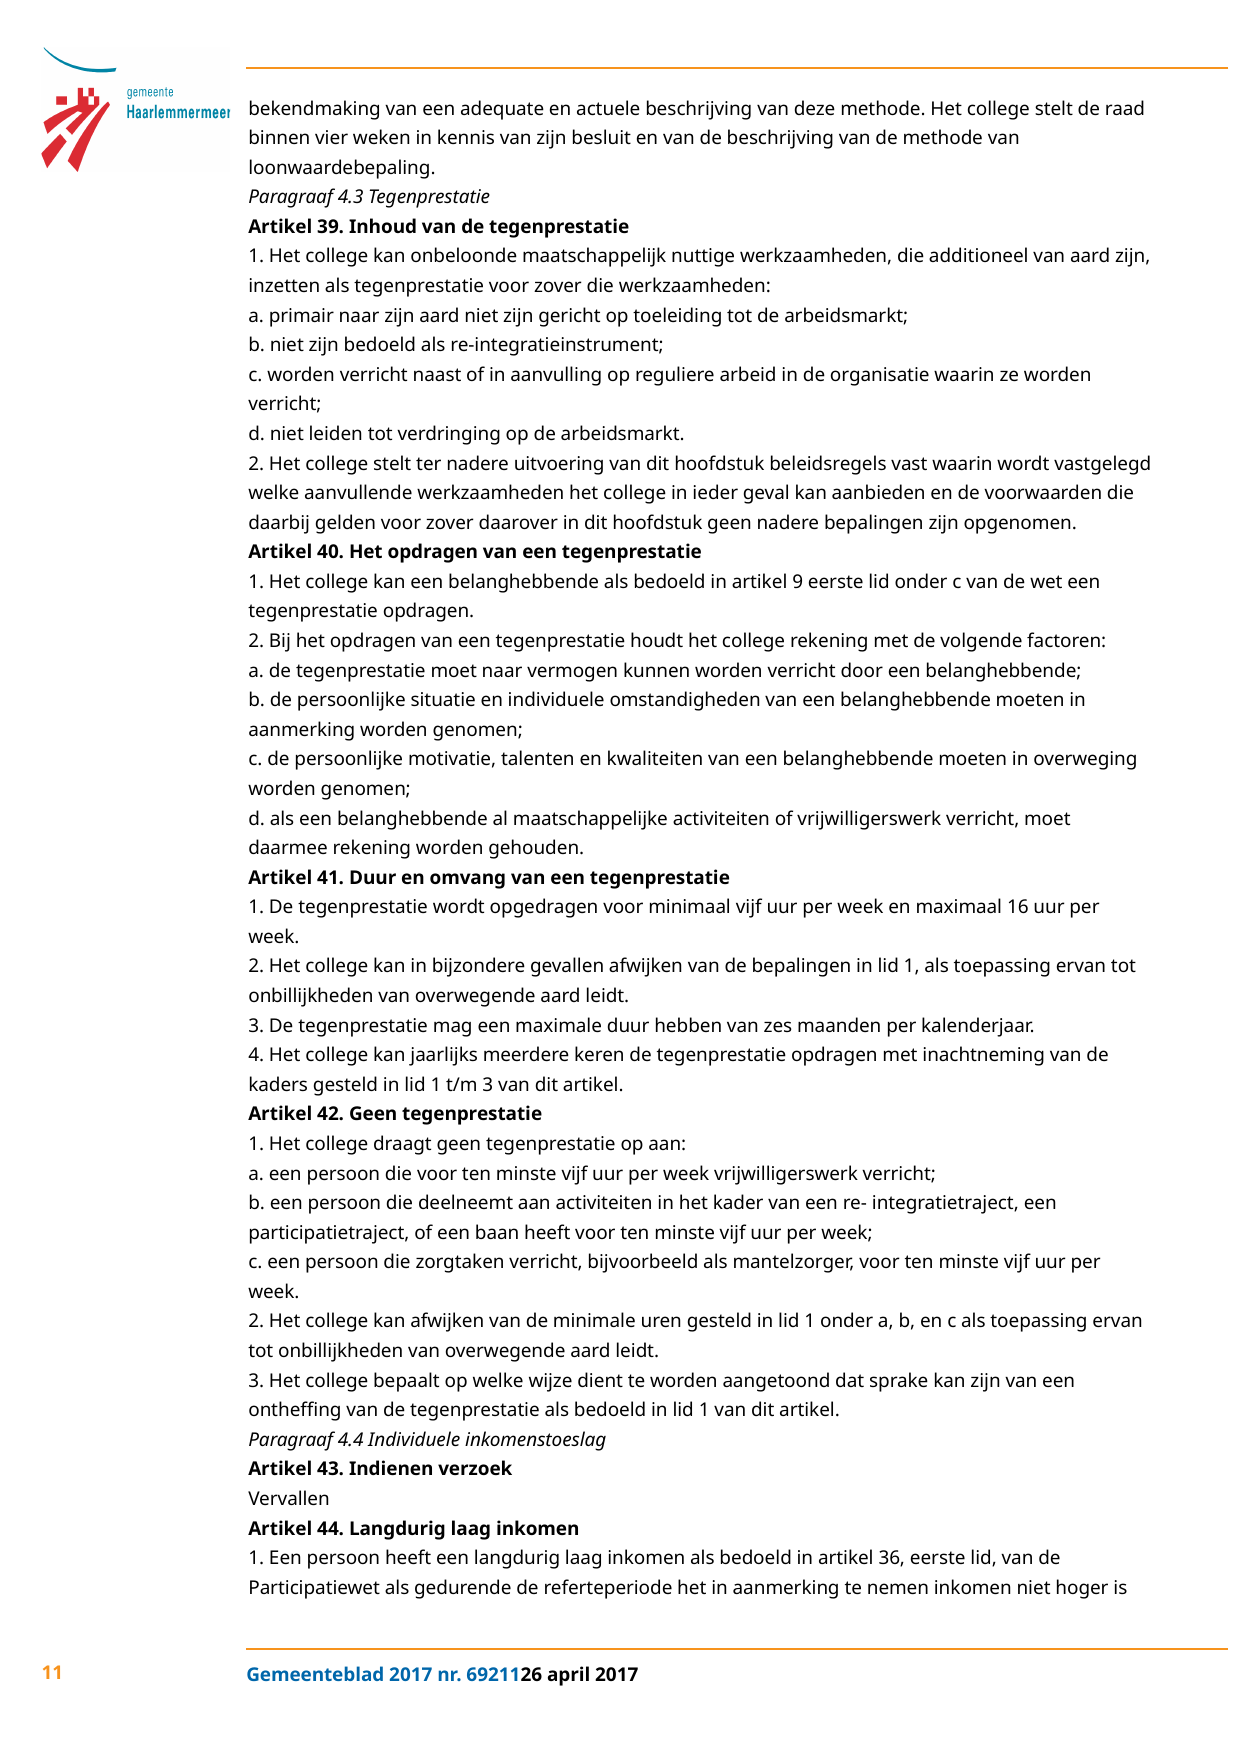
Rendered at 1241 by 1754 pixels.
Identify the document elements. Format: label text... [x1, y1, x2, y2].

text c. worden verricht naast of in aanvulling op reguliere arbeid in de organisatie waarin ze worden verricht; [248, 361, 1152, 416]
text Paragraaf 4.3 Tegenprestatie [248, 183, 1152, 209]
text Artikel 44. Langdurig laag inkomen [248, 1515, 1152, 1541]
text a. een persoon die voor ten minste vijf uur per week vrijwilligerswerk verricht; [248, 1160, 1152, 1186]
text Artikel 39. Inhoud van de tegenprestatie [248, 213, 1152, 239]
text 4. Het college kan jaarlijks meerdere keren de tegenprestatie opdragen met inachtneming van de kaders gesteld in lid 1 t/m 3 van dit artikel. [248, 1041, 1152, 1097]
text a. primair naar zijn aard niet zijn gericht op toeleiding tot de arbeidsmarkt; [248, 302, 1152, 328]
text 2. Het college kan afwijken van de minimale uren gesteld in lid 1 onder a, b, en c als toepassing ervan tot onbillijkheden van overwegende aard leidt. [248, 1308, 1152, 1363]
text 1. Het college kan onbeloonde maatschappelijk nuttige werkzaamheden, die additioneel van aard zijn, inzetten als tegenprestatie voor zover die werkzaamheden: [248, 243, 1152, 298]
picture [41, 47, 231, 172]
text Vervallen [248, 1485, 1152, 1511]
text c. de persoonlijke motivatie, talenten en kwaliteiten van een belanghebbende moeten in overweging worden genomen; [248, 746, 1152, 801]
text 3. De tegenprestatie mag een maximale duur hebben van zes maanden per kalenderjaar. [248, 1012, 1152, 1038]
text Paragraaf 4.4 Individuele inkomenstoeslag [248, 1426, 1152, 1452]
text bekendmaking van een adequate en actuele beschrijving van deze methode. Het college stelt de raad binnen vier weken in kennis van zijn besluit en van de beschrijving van de methode van loonwaardebepaling. [248, 95, 1152, 180]
text Artikel 43. Indienen verzoek [248, 1456, 1152, 1481]
text 2. Bij het opdragen van een tegenprestatie houdt het college rekening met de volgende factoren: [248, 627, 1152, 653]
text 2. Het college kan in bijzondere gevallen afwijken van de bepalingen in lid 1, als toepassing ervan tot onbillijkheden van overwegende aard leidt. [248, 953, 1152, 1008]
text 1. Het college draagt geen tegenprestatie op aan: [248, 1130, 1152, 1156]
text d. als een belanghebbende al maatschappelijke activiteiten of vrijwilligerswerk verricht, moet daarmee rekening worden gehouden. [248, 805, 1152, 860]
text 1. Het college kan een belanghebbende als bedoeld in artikel 9 eerste lid onder c van de wet een tegenprestatie opdragen. [248, 568, 1152, 623]
text Artikel 41. Duur en omvang van een tegenprestatie [248, 864, 1152, 890]
text a. de tegenprestatie moet naar vermogen kunnen worden verricht door een belanghebbende; [248, 657, 1152, 683]
text b. de persoonlijke situatie en individuele omstandigheden van een belanghebbende moeten in aanmerking worden genomen; [248, 686, 1152, 742]
text d. niet leiden tot verdringing op de arbeidsmarkt. [248, 420, 1152, 446]
text 2. Het college stelt ter nadere uitvoering van dit hoofdstuk beleidsregels vast waarin wordt vastgelegd welke aanvullende werkzaamheden het college in ieder geval kan aanbieden en de voorwaarden die daarbij gelden voor zover daarover in dit hoofdstuk geen nadere bepalingen zijn opgenomen. [248, 450, 1152, 535]
text c. een persoon die zorgtaken verricht, bijvoorbeeld als mantelzorger, voor ten minste vijf uur per week. [248, 1248, 1152, 1304]
text 1. Een persoon heeft een langdurig laag inkomen als bedoeld in artikel 36, eerste lid, van de Participatiewet als gedurende de referteperiode het in aanmerking te nemen inkomen niet hoger is [248, 1544, 1152, 1600]
text b. niet zijn bedoeld als re-integratieinstrument; [248, 331, 1152, 357]
text Artikel 40. Het opdragen van een tegenprestatie [248, 538, 1152, 564]
text 3. Het college bepaalt op welke wijze dient te worden aangetoond dat sprake kan zijn van een ontheffing van de tegenprestatie als bedoeld in lid 1 van dit artikel. [248, 1367, 1152, 1422]
text 1. De tegenprestatie wordt opgedragen voor minimaal vijf uur per week en maximaal 16 uur per week. [248, 893, 1152, 949]
text Artikel 42. Geen tegenprestatie [248, 1101, 1152, 1126]
text b. een persoon die deelneemt aan activiteiten in het kader van een re- integratietraject, een participatietraject, of een baan heeft voor ten minste vijf uur per week; [248, 1189, 1152, 1245]
